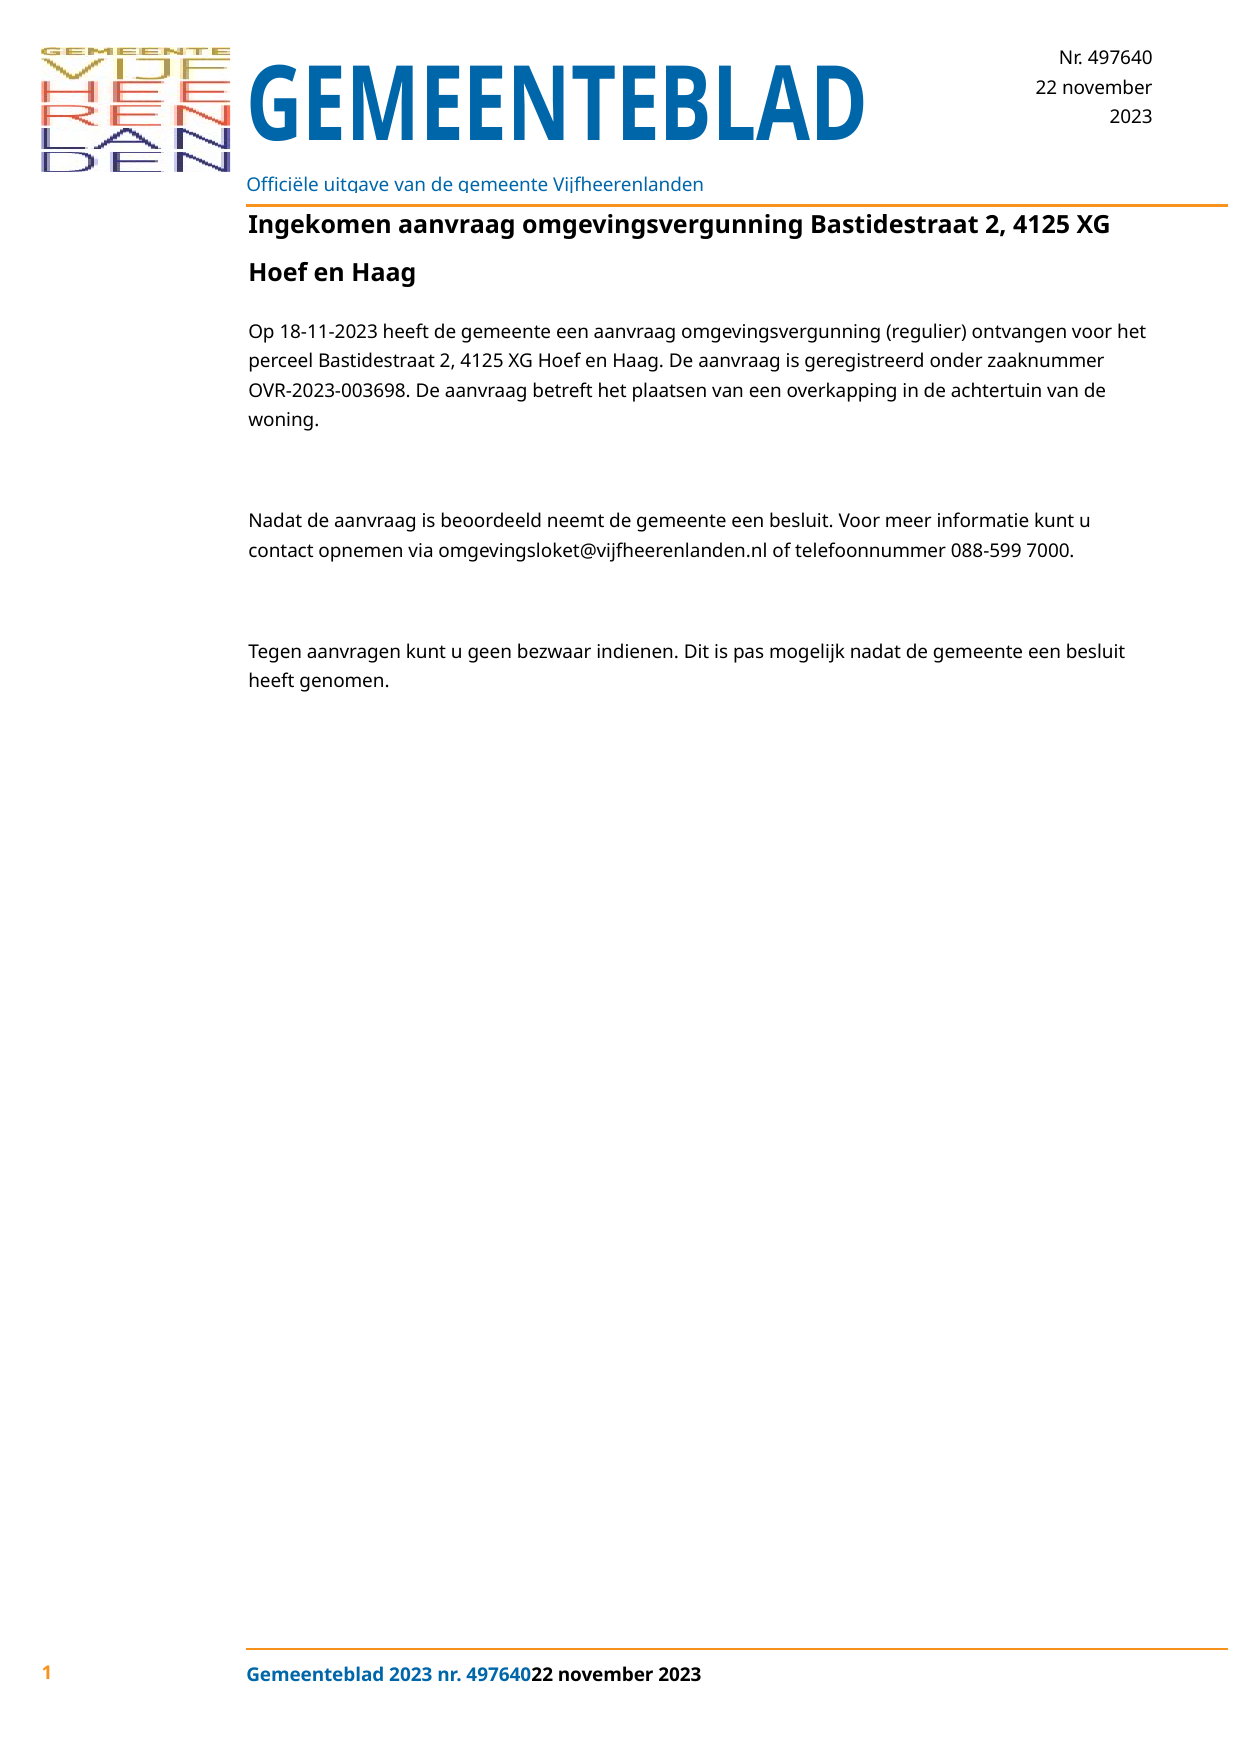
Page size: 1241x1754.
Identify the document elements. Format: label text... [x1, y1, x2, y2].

picture [41, 47, 231, 172]
text Op 18-11-2023 heeft de gemeente een aanvraag omgevingsvergunning (regulier) ontvangen voor het perceel Bastidestraat 2, 4125 XG Hoef en Haag. De aanvraag is geregistreerd onder zaaknummer OVR-2023-003698. De aanvraag betreft het plaatsen van een overkapping in de achtertuin van de woning. [248, 318, 1152, 432]
text Ingekomen aanvraag omgevingsvergunning Bastidestraat 2, 4125 XG Hoef en Haag [248, 207, 1152, 288]
text Nadat de aanvraag is beoordeeld neemt de gemeente een besluit. Voor meer informatie kunt u contact opnemen via omgevingsloket@vijfheerenlanden.nl of telefoonnummer 088-599 7000. [248, 507, 1152, 563]
text Tegen aanvragen kunt u geen bezwaar indienen. Dit is pas mogelijk nadat de gemeente een besluit heeft genomen. [248, 638, 1152, 693]
